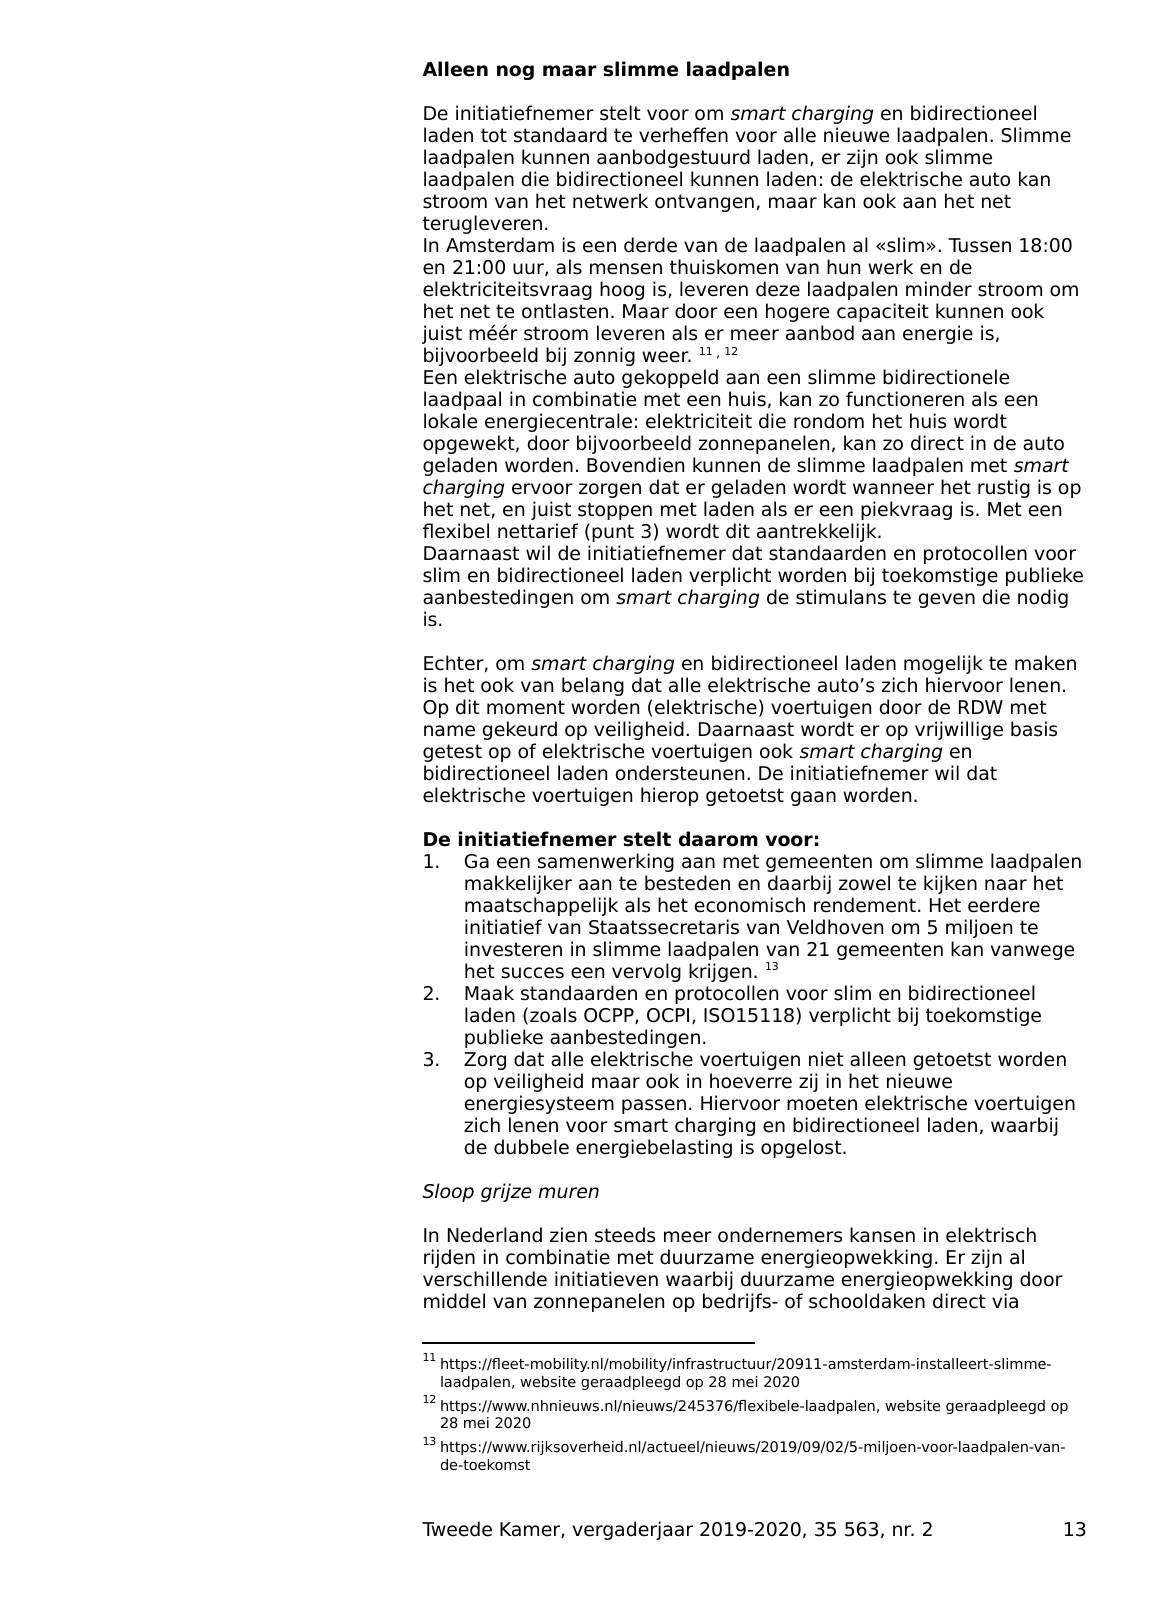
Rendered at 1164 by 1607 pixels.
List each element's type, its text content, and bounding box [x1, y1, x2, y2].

text De initiatiefnemer stelt voor om smart charging en bidirectioneel laden tot standaard te verheffen voor alle nieuwe laadpalen. Slimme laadpalen kunnen aanbodgestuurd laden, er zijn ook slimme laadpalen die bidirectioneel kunnen laden: de elektrische auto kan stroom van het netwerk ontvangen, maar kan ook aan het net terugleveren. [422, 103, 1087, 235]
text https://fleet-mobility.nl/mobility/infrastructuur/20911-amsterdam-installeert-slimme-laadpalen, website geraadpleegd op 28 mei 2020 [422, 1352, 1087, 1391]
text Een elektrische auto gekoppeld aan een slimme bidirectionele laadpaal in combinatie met een huis, kan zo functioneren als een lokale energiecentrale: elektriciteit die rondom het huis wordt opgewekt, door bijvoorbeeld zonnepanelen, kan zo direct in de auto geladen worden. Bovendien kunnen de slimme laadpalen met smart charging ervoor zorgen dat er geladen wordt wanneer het rustig is op het net, en juist stoppen met laden als er een piekvraag is. Met een flexibel nettarief (punt 3) wordt dit aantrekkelijk. [422, 367, 1087, 543]
text https://www.nhnieuws.nl/nieuws/245376/flexibele-laadpalen, website geraadpleegd op 28 mei 2020 [422, 1393, 1087, 1432]
subtitle Sloop grijze muren [422, 1181, 1087, 1203]
subtitle Alleen nog maar slimme laadpalen [422, 59, 1087, 81]
text In Amsterdam is een derde van de laadpalen al «slim». Tussen 18:00 en 21:00 uur, als mensen thuiskomen van hun werk en de elektriciteitsvraag hoog is, leveren deze laadpalen minder stroom om het net te ontlasten. Maar door een hogere capaciteit kunnen ook juist méér stroom leveren als er meer aanbod aan energie is, bijvoorbeeld bij zonnig weer. , [422, 235, 1087, 367]
text Daarnaast wil de initiatiefnemer dat standaarden en protocollen voor slim en bidirectioneel laden verplicht worden bij toekomstige publieke aanbestedingen om smart charging de stimulans te geven die nodig is. [422, 543, 1087, 631]
text Echter, om smart charging en bidirectioneel laden mogelijk te maken is het ook van belang dat alle elektrische auto’s zich hiervoor lenen. Op dit moment worden (elektrische) voertuigen door de RDW met name gekeurd op veiligheid. Daarnaast wordt er op vrijwillige basis getest op of elektrische voertuigen ook smart charging en bidirectioneel laden ondersteunen. De initiatiefnemer wil dat elektrische voertuigen hierop getoetst gaan worden. [422, 653, 1087, 807]
text 2. Maak standaarden en protocollen voor slim en bidirectioneel laden (zoals OCPP, OCPI, ISO15118) verplicht bij toekomstige publieke aanbestedingen. [422, 983, 1087, 1049]
text De initiatiefnemer stelt daarom voor: [422, 829, 1087, 851]
text https://www.rijksoverheid.nl/actueel/nieuws/2019/09/02/5-miljoen-voor-laadpalen-van-de-toekomst [422, 1435, 1087, 1474]
text In Nederland zien steeds meer ondernemers kansen in elektrisch rijden in combinatie met duurzame energieopwekking. Er zijn al verschillende initiatieven waarbij duurzame energieopwekking door middel van zonnepanelen op bedrijfs- of schooldaken direct via [422, 1225, 1087, 1313]
text 1. Ga een samenwerking aan met gemeenten om slimme laadpalen makkelijker aan te besteden en daarbij zowel te kijken naar het maatschappelijk als het economisch rendement. Het eerdere initiatief van Staatssecretaris van Veldhoven om 5 miljoen te investeren in slimme laadpalen van 21 gemeenten kan vanwege het succes een vervolg krijgen. [422, 851, 1087, 983]
text 3. Zorg dat alle elektrische voertuigen niet alleen getoetst worden op veiligheid maar ook in hoeverre zij in het nieuwe energiesysteem passen. Hiervoor moeten elektrische voertuigen zich lenen voor smart charging en bidirectioneel laden, waarbij de dubbele energiebelasting is opgelost. [422, 1049, 1087, 1159]
